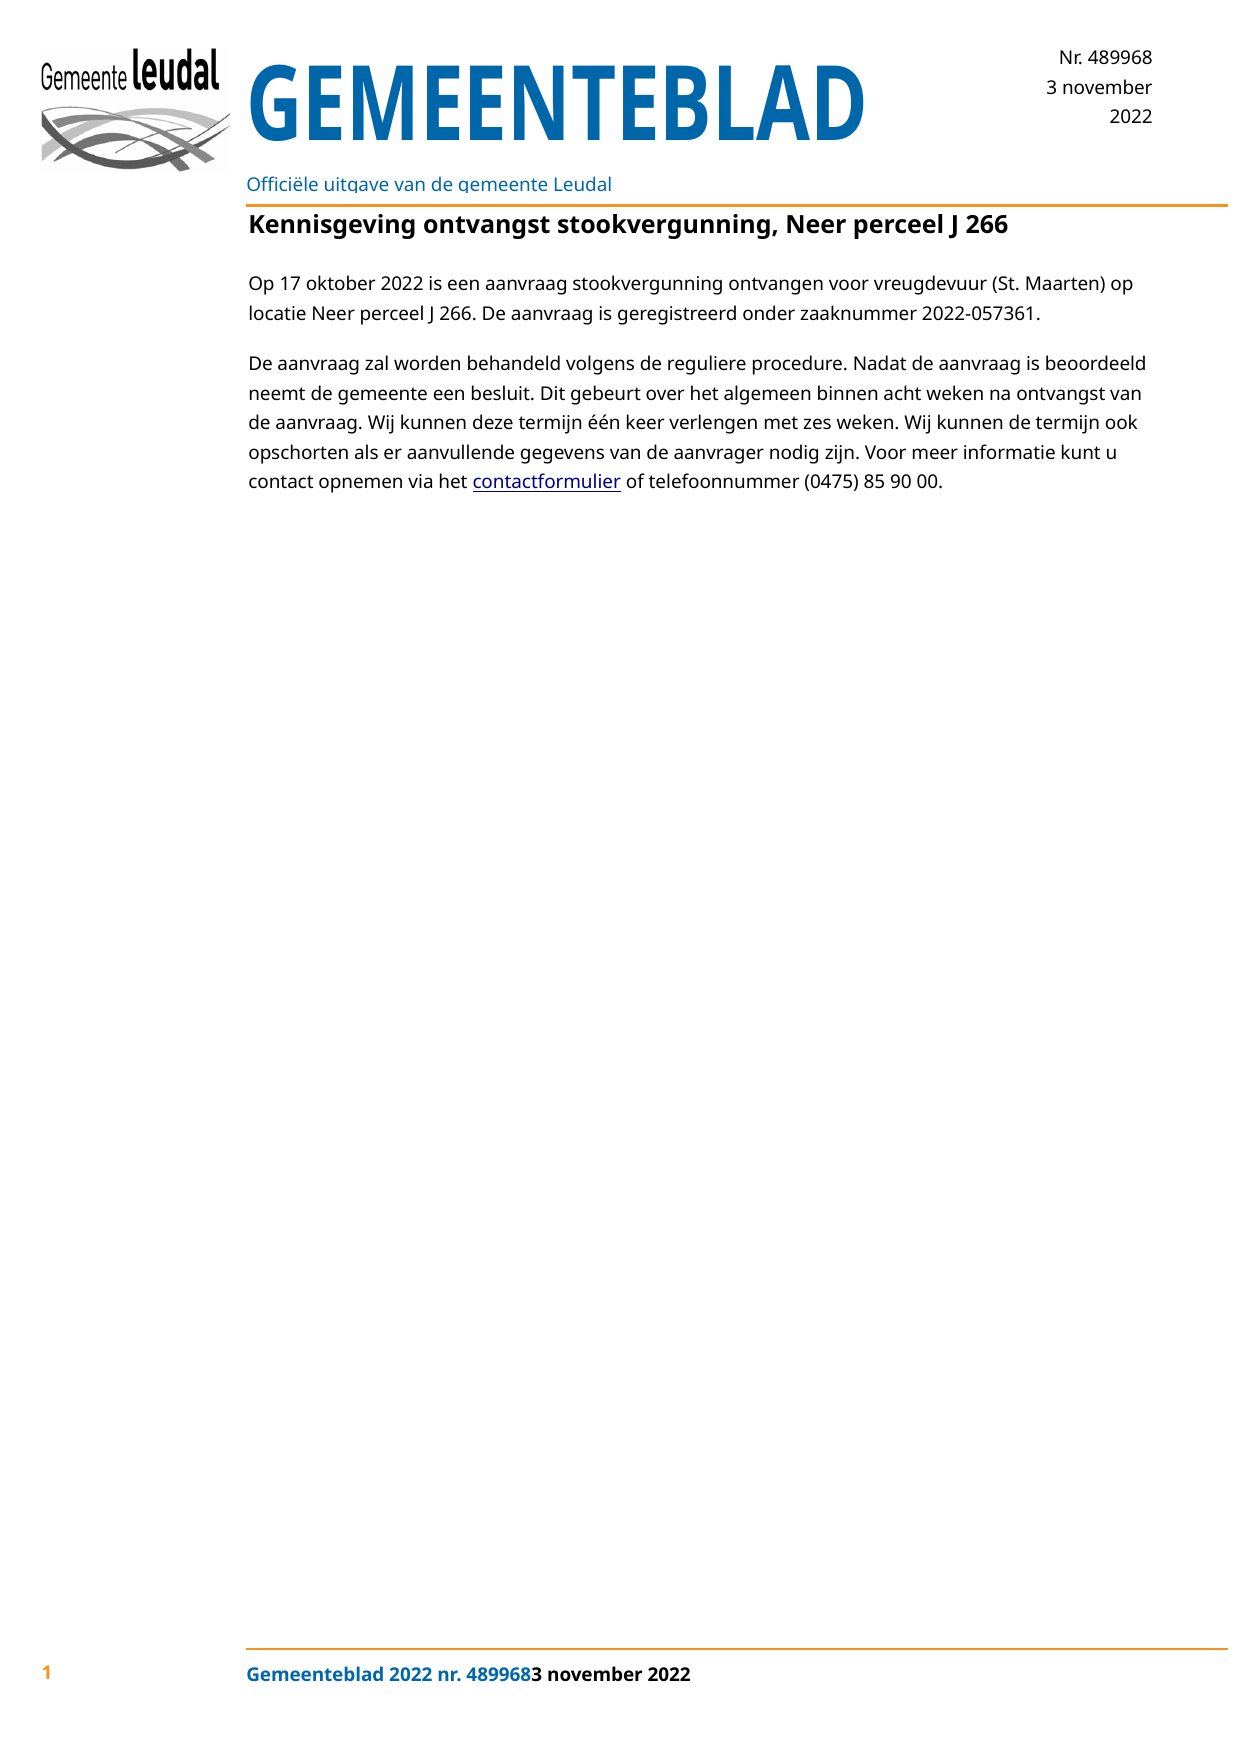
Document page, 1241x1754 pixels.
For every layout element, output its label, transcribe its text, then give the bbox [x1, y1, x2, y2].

text Op 17 oktober 2022 is een aanvraag stookvergunning ontvangen voor vreugdevuur (St. Maarten) op locatie Neer perceel J 266. De aanvraag is geregistreerd onder zaaknummer 2022-057361. [248, 270, 1152, 326]
text Kennisgeving ontvangst stookvergunning, Neer perceel J 266 [248, 207, 1152, 241]
picture [41, 47, 231, 172]
text De aanvraag zal worden behandeld volgens de reguliere procedure. Nadat de aanvraag is beoordeeld neemt de gemeente een besluit. Dit gebeurt over het algemeen binnen acht weken na ontvangst van de aanvraag. Wij kunnen deze termijn één keer verlengen met zes weken. Wij kunnen de termijn ook opschorten als er aanvullende gegevens van de aanvrager nodig zijn. Voor meer informatie kunt u contact opnemen via het contactformulier of telefoonnummer (0475) 85 90 00. [248, 350, 1152, 494]
